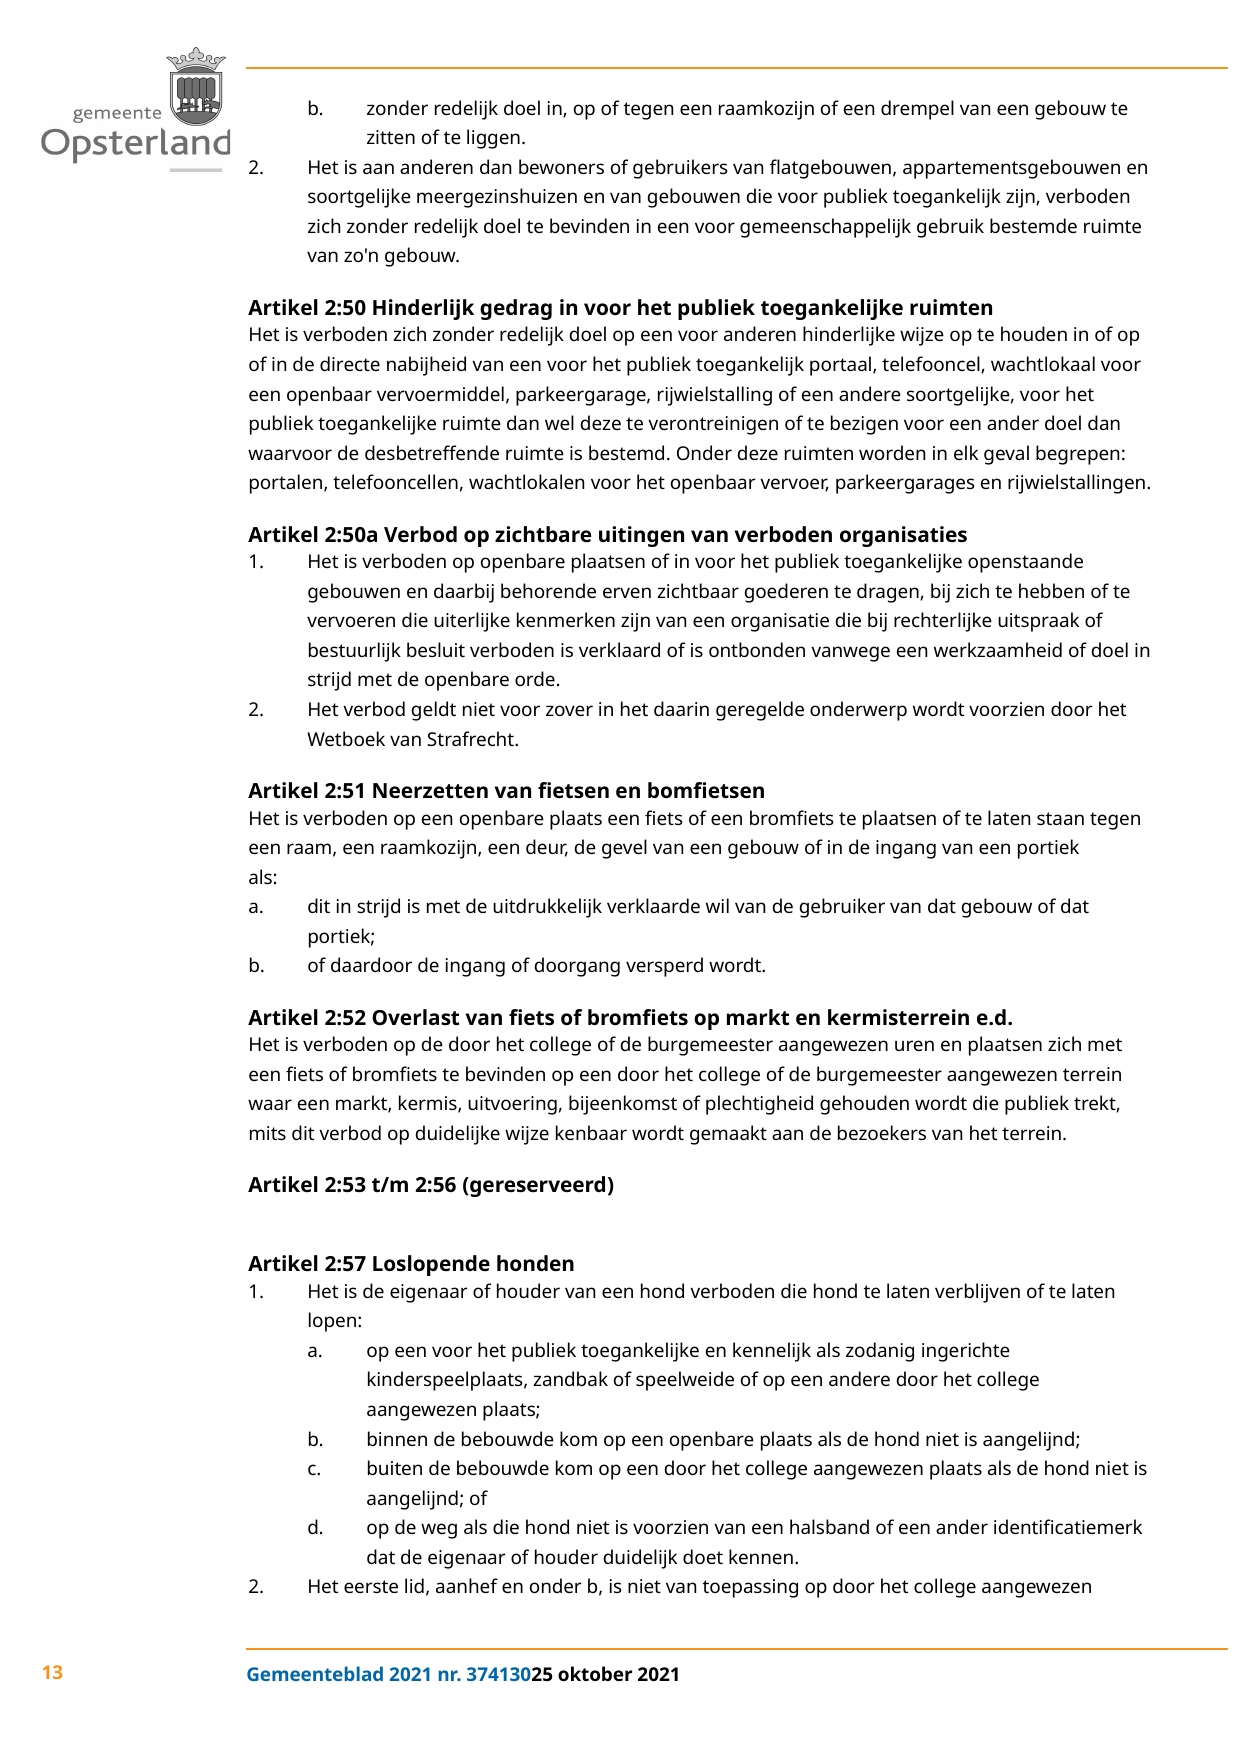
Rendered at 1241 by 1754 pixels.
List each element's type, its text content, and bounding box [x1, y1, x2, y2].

text Artikel 2:53 t/m 2:56 (gereserveerd) [248, 1171, 1152, 1199]
text Artikel 2:52 Overlast van fiets of bromfiets op markt en kermisterrein e.d. [248, 1003, 1152, 1031]
text Het is verboden zich zonder redelijk doel op een voor anderen hinderlijke wijze op te houden in of op of in de directe nabijheid van een voor het publiek toegankelijk portaal, telefooncel, wachtlokaal voor een openbaar vervoermiddel, parkeergarage, rijwielstalling of een andere soortgelijke, voor het publiek toegankelijke ruimte dan wel deze te verontreinigen of te bezigen voor een ander doel dan waarvoor de desbetreffende ruimte is bestemd. Onder deze ruimten worden in elk geval begrepen: portalen, telefooncellen, wachtlokalen voor het openbaar vervoer, parkeergarages en rijwielstallingen. [248, 322, 1152, 495]
list Het is verboden op openbare plaatsen of in voor het publiek toegankelijke openstaande gebouwen en daarbij behorende erven zichtbaar goederen te dragen, bij zich te hebben of te vervoeren die uiterlijke kenmerken zijn van een organisatie die bij rechterlijke uitspraak of bestuurlijk besluit verboden is verklaard of is ontbonden vanwege een werkzaamheid of doel in strijd met de openbare orde. [248, 548, 1152, 692]
text een raam, een raamkozijn, een deur, de gevel van een gebouw of in de ingang van een portiek [248, 834, 1152, 860]
text Artikel 2:51 Neerzetten van fietsen en bomfietsen [248, 776, 1152, 805]
list zonder redelijk doel in, op of tegen een raamkozijn of een drempel van een gebouw te zitten of te liggen. [307, 95, 1152, 150]
picture [41, 47, 231, 172]
list Het is aan anderen dan bewoners of gebruikers van flatgebouwen, appartementsgebouwen en soortgelijke meergezinshuizen en van gebouwen die voor publiek toegankelijk zijn, verboden zich zonder redelijk doel te bevinden in een voor gemeenschappelijk gebruik bestemde ruimte van zo'n gebouw. [248, 154, 1152, 268]
text Het is verboden op de door het college of de burgemeester aangewezen uren en plaatsen zich met een fiets of bromfiets te bevinden op een door het college of de burgemeester aangewezen terrein waar een markt, kermis, uitvoering, bijeenkomst of plechtigheid gehouden wordt die publiek trekt, mits dit verbod op duidelijke wijze kenbaar wordt gemaakt aan de bezoekers van het terrein. [248, 1031, 1152, 1146]
text als: [248, 864, 1152, 889]
list buiten de bebouwde kom op een door het college aangewezen plaats als de hond niet is aangelijnd; of [307, 1455, 1152, 1511]
list binnen de bebouwde kom op een openbare plaats als de hond niet is aangelijnd; [307, 1426, 1152, 1452]
list Het eerste lid, aanhef en onder b, is niet van toepassing op door het college aangewezen [248, 1574, 1152, 1599]
text Artikel 2:50a Verbod op zichtbare uitingen van verboden organisaties [248, 520, 1152, 548]
text Artikel 2:50 Hinderlijk gedrag in voor het publiek toegankelijke ruimten [248, 293, 1152, 322]
list Het verbod geldt niet voor zover in het daarin geregelde onderwerp wordt voorzien door het Wetboek van Strafrecht. [248, 696, 1152, 752]
text Het is verboden op een openbare plaats een fiets of een bromfiets te plaatsen of te laten staan tegen [248, 805, 1152, 830]
text Artikel 2:57 Loslopende honden [248, 1249, 1152, 1278]
list Het is de eigenaar of houder van een hond verboden die hond te laten verblijven of te laten lopen: [248, 1278, 1152, 1333]
list dit in strijd is met de uitdrukkelijk verklaarde wil van de gebruiker van dat gebouw of dat portiek; [248, 893, 1152, 949]
list op de weg als die hond niet is voorzien van een halsband of een ander identificatiemerk dat de eigenaar of houder duidelijk doet kennen. [307, 1514, 1152, 1570]
list op een voor het publiek toegankelijke en kennelijk als zodanig ingerichte kinderspeelplaats, zandbak of speelweide of op een andere door het college aangewezen plaats; [307, 1337, 1152, 1422]
list of daardoor de ingang of doorgang versperd wordt. [248, 953, 1152, 978]
